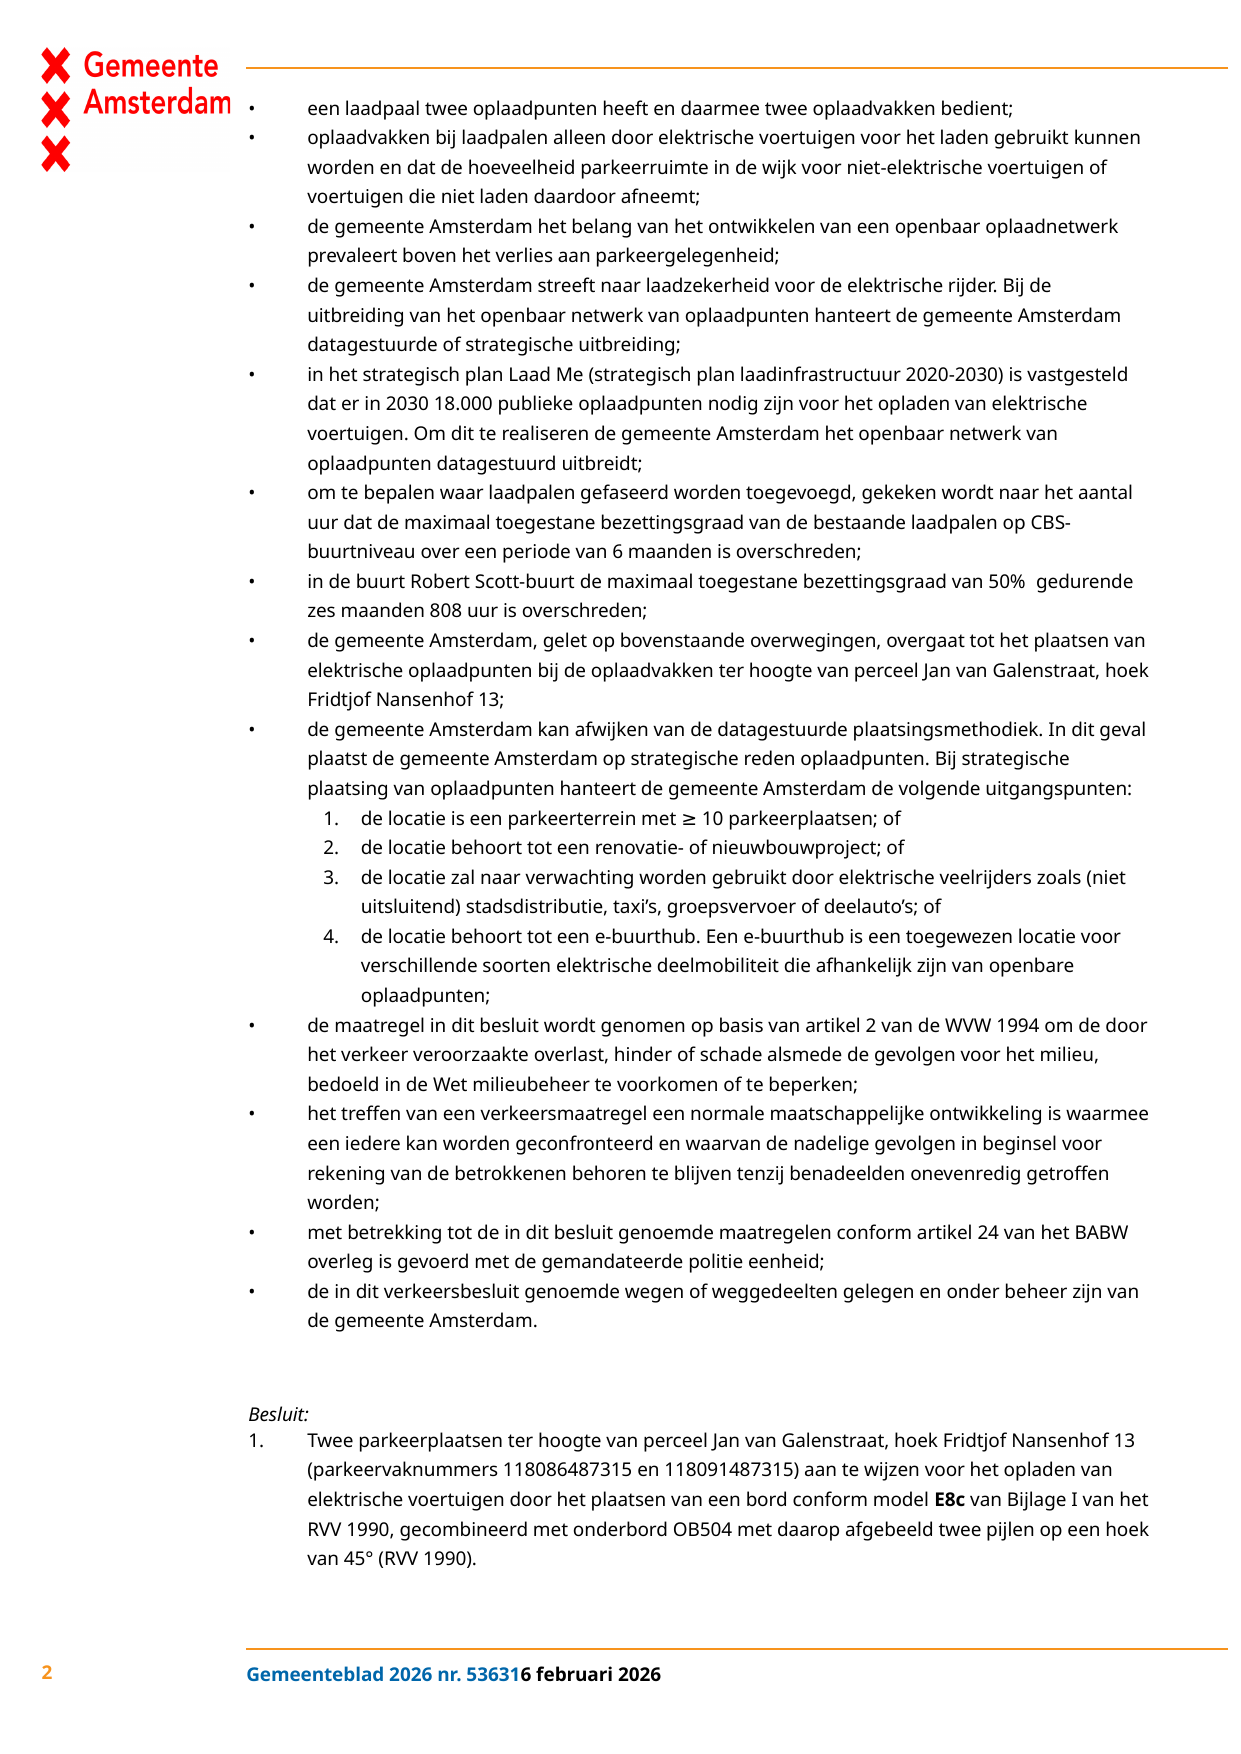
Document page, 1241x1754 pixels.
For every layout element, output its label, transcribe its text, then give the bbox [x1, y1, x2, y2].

list de maatregel in dit besluit wordt genomen op basis van artikel 2 van de WVW 1994 om de door het verkeer veroorzaakte overlast, hinder of schade alsmede de gevolgen voor het milieu, bedoeld in de Wet milieubeheer te voorkomen of te beperken; [248, 1012, 1152, 1097]
list oplaadvakken bij laadpalen alleen door elektrische voertuigen voor het laden gebruikt kunnen worden en dat de hoeveelheid parkeerruimte in de wijk voor niet-elektrische voertuigen of voertuigen die niet laden daardoor afneemt; [248, 124, 1152, 209]
list de gemeente Amsterdam het belang van het ontwikkelen van een openbaar oplaadnetwerk prevaleert boven het verlies aan parkeergelegenheid; [248, 213, 1152, 268]
list de locatie behoort tot een e-buurthub. Een e-buurthub is een toegewezen locatie voor verschillende soorten elektrische deelmobiliteit die afhankelijk zijn van openbare oplaadpunten; [323, 923, 1152, 1008]
list in het strategisch plan Laad Me (strategisch plan laadinfrastructuur 2020-2030) is vastgesteld dat er in 2030 18.000 publieke oplaadpunten nodig zijn voor het opladen van elektrische voertuigen. Om dit te realiseren de gemeente Amsterdam het openbaar netwerk van oplaadpunten datagestuurd uitbreidt; [248, 361, 1152, 476]
list Twee parkeerplaatsen ter hoogte van perceel Jan van Galenstraat, hoek Fridtjof Nansenhof 13 (parkeervaknummers 118086487315 en 118091487315) aan te wijzen voor het opladen van elektrische voertuigen door het plaatsen van een bord conform model E8c van Bijlage I van het RVV 1990, gecombineerd met onderbord OB504 met daarop afgebeeld twee pijlen op een hoek van 45° (RVV 1990). [248, 1427, 1152, 1571]
list met betrekking tot de in dit besluit genoemde maatregelen conform artikel 24 van het BABW overleg is gevoerd met de gemandateerde politie eenheid; [248, 1219, 1152, 1274]
list het treffen van een verkeersmaatregel een normale maatschappelijke ontwikkeling is waarmee een iedere kan worden geconfronteerd en waarvan de nadelige gevolgen in beginsel voor rekening van de betrokkenen behoren te blijven tenzij benadeelden onevenredig getroffen worden; [248, 1101, 1152, 1215]
list de locatie is een parkeerterrein met ≥ 10 parkeerplaatsen; of [323, 805, 1152, 831]
list om te bepalen waar laadpalen gefaseerd worden toegevoegd, gekeken wordt naar het aantal uur dat de maximaal toegestane bezettingsgraad van de bestaande laadpalen op CBS-buurtniveau over een periode van 6 maanden is overschreden; [248, 479, 1152, 564]
list de gemeente Amsterdam streeft naar laadzekerheid voor de elektrische rijder. Bij de uitbreiding van het openbaar netwerk van oplaadpunten hanteert de gemeente Amsterdam datagestuurde of strategische uitbreiding; [248, 272, 1152, 357]
list de gemeente Amsterdam kan afwijken van de datagestuurde plaatsingsmethodiek. In dit geval plaatst de gemeente Amsterdam op strategische reden oplaadpunten. Bij strategische plaatsing van oplaadpunten hanteert de gemeente Amsterdam de volgende uitgangspunten: [248, 716, 1152, 801]
list de in dit verkeersbesluit genoemde wegen of weggedeelten gelegen en onder beheer zijn van de gemeente Amsterdam. [248, 1278, 1152, 1333]
picture [41, 47, 231, 172]
list de locatie behoort tot een renovatie- of nieuwbouwproject; of [323, 834, 1152, 860]
list een laadpaal twee oplaadpunten heeft en daarmee twee oplaadvakken bedient; [248, 95, 1152, 121]
list de locatie zal naar verwachting worden gebruikt door elektrische veelrijders zoals (niet uitsluitend) stadsdistributie, taxi’s, groepsvervoer of deelauto’s; of [323, 864, 1152, 919]
list de gemeente Amsterdam, gelet op bovenstaande overwegingen, overgaat tot het plaatsen van elektrische oplaadpunten bij de oplaadvakken ter hoogte van perceel Jan van Galenstraat, hoek Fridtjof Nansenhof 13; [248, 627, 1152, 712]
text Besluit: [248, 1401, 1152, 1427]
list in de buurt Robert Scott-buurt de maximaal toegestane bezettingsgraad van 50% gedurende zes maanden 808 uur is overschreden; [248, 568, 1152, 623]
